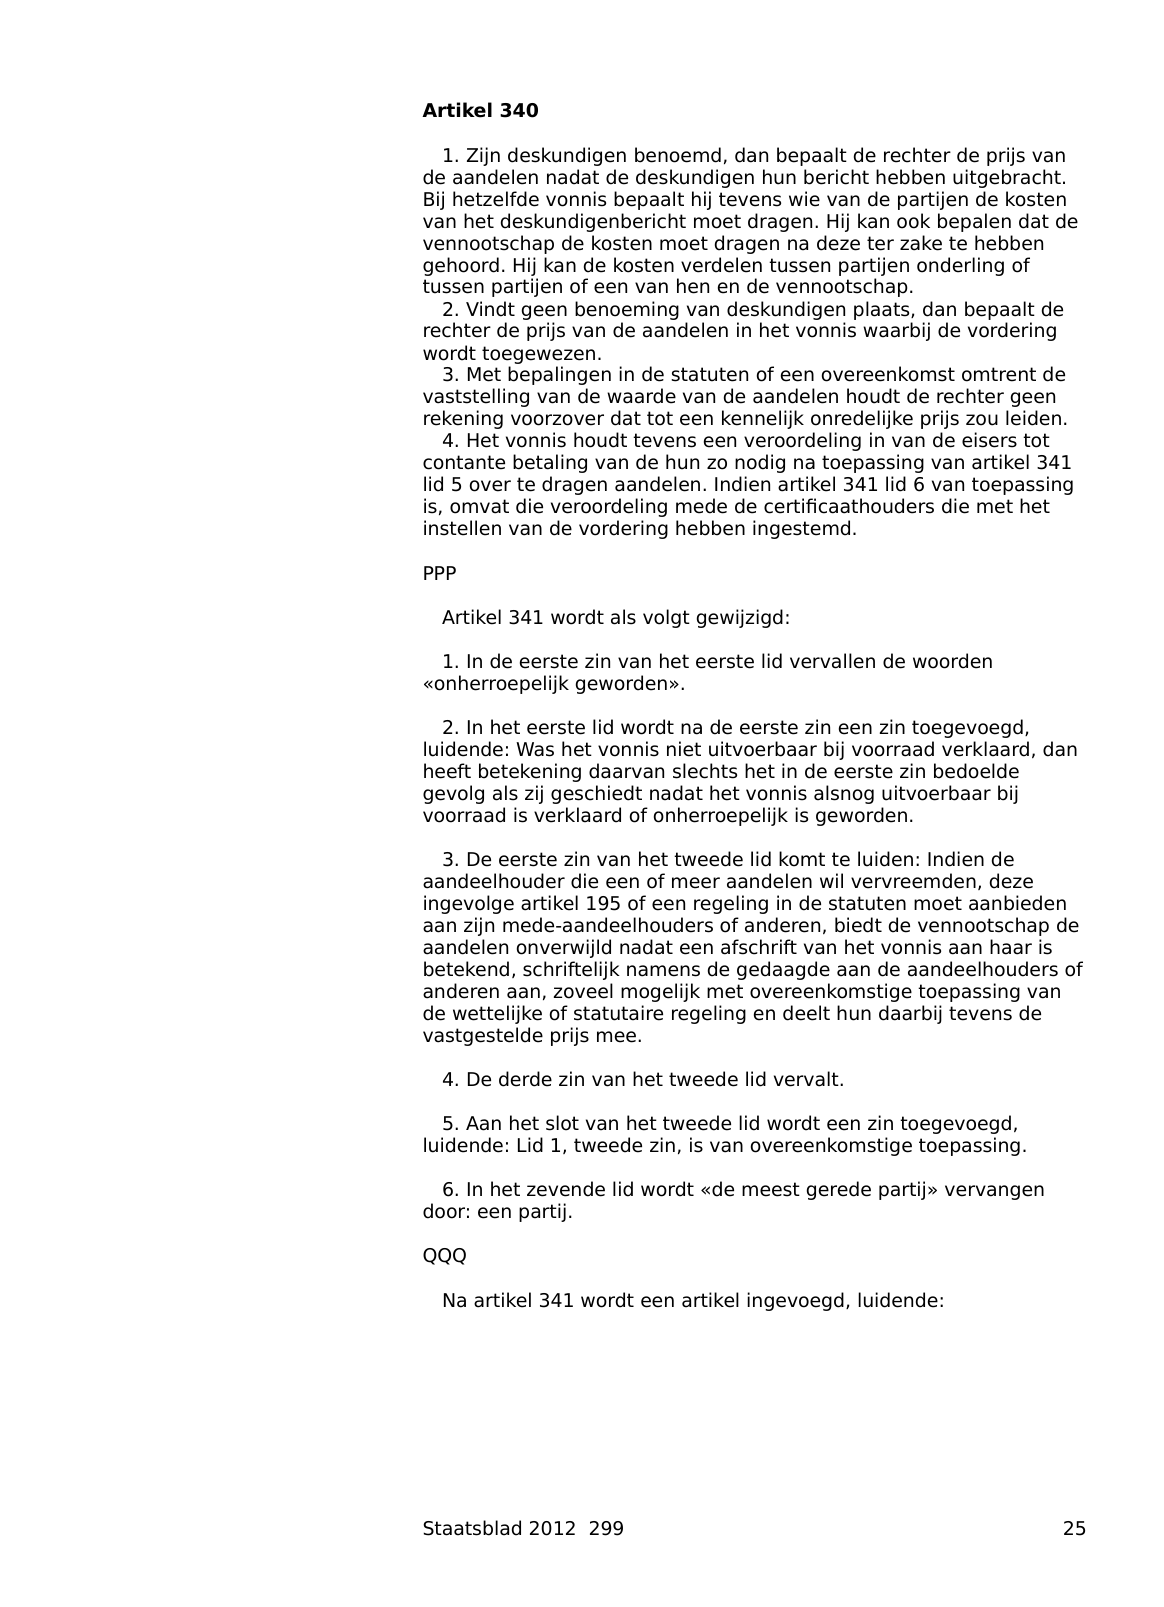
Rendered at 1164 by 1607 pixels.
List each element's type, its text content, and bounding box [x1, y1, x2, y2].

text 5. Aan het slot van het tweede lid wordt een zin toegevoegd, luidende: Lid 1, tweede zin, is van overeenkomstige toepassing. [422, 1113, 1087, 1157]
text QQQ [422, 1245, 1087, 1267]
text 2. In het eerste lid wordt na de eerste zin een zin toegevoegd, luidende: Was het vonnis niet uitvoerbaar bij voorraad verklaard, dan heeft betekening daarvan slechts het in de eerste zin bedoelde gevolg als zij geschiedt nadat het vonnis alsnog uitvoerbaar bij voorraad is verklaard of onherroepelijk is geworden. [422, 717, 1087, 827]
text 1. In de eerste zin van het eerste lid vervallen de woorden «onherroepelijk geworden». [422, 651, 1087, 695]
text 1. Zijn deskundigen benoemd, dan bepaalt de rechter de prijs van de aandelen nadat de deskundigen hun bericht hebben uitgebracht. Bij hetzelfde vonnis bepaalt hij tevens wie van de partijen de kosten van het deskundigenbericht moet dragen. Hij kan ook bepalen dat de vennootschap de kosten moet dragen na deze ter zake te hebben gehoord. Hij kan de kosten verdelen tussen partijen onderling of tussen partijen of een van hen en de vennootschap. [422, 144, 1087, 298]
text 4. De derde zin van het tweede lid vervalt. [422, 1069, 1087, 1091]
text 4. Het vonnis houdt tevens een veroordeling in van de eisers tot contante betaling van de hun zo nodig na toepassing van artikel 341 lid 5 over te dragen aandelen. Indien artikel 341 lid 6 van toepassing is, omvat die veroordeling mede de certificaathouders die met het instellen van de vordering hebben ingestemd. [422, 430, 1087, 540]
text 2. Vindt geen benoeming van deskundigen plaats, dan bepaalt de rechter de prijs van de aandelen in het vonnis waarbij de vordering wordt toegewezen. [422, 298, 1087, 364]
text 3. Met bepalingen in de statuten of een overeenkomst omtrent de vaststelling van de waarde van de aandelen houdt de rechter geen rekening voorzover dat tot een kennelijk onredelijke prijs zou leiden. [422, 364, 1087, 430]
subtitle Artikel 340 [422, 100, 1087, 122]
text 6. In het zevende lid wordt «de meest gerede partij» vervangen door: een partij. [422, 1179, 1087, 1223]
text 3. De eerste zin van het tweede lid komt te luiden: Indien de aandeelhouder die een of meer aandelen wil vervreemden, deze ingevolge artikel 195 of een regeling in de statuten moet aanbieden aan zijn mede-aandeelhouders of anderen, biedt de vennootschap de aandelen onverwijld nadat een afschrift van het vonnis aan haar is betekend, schriftelijk namens de gedaagde aan de aandeelhouders of anderen aan, zoveel mogelijk met overeenkomstige toepassing van de wettelijke of statutaire regeling en deelt hun daarbij tevens de vastgestelde prijs mee. [422, 849, 1087, 1047]
text PPP [422, 562, 1087, 584]
text Na artikel 341 wordt een artikel ingevoegd, luidende: [422, 1289, 1087, 1312]
text Artikel 341 wordt als volgt gewijzigd: [422, 607, 1087, 628]
